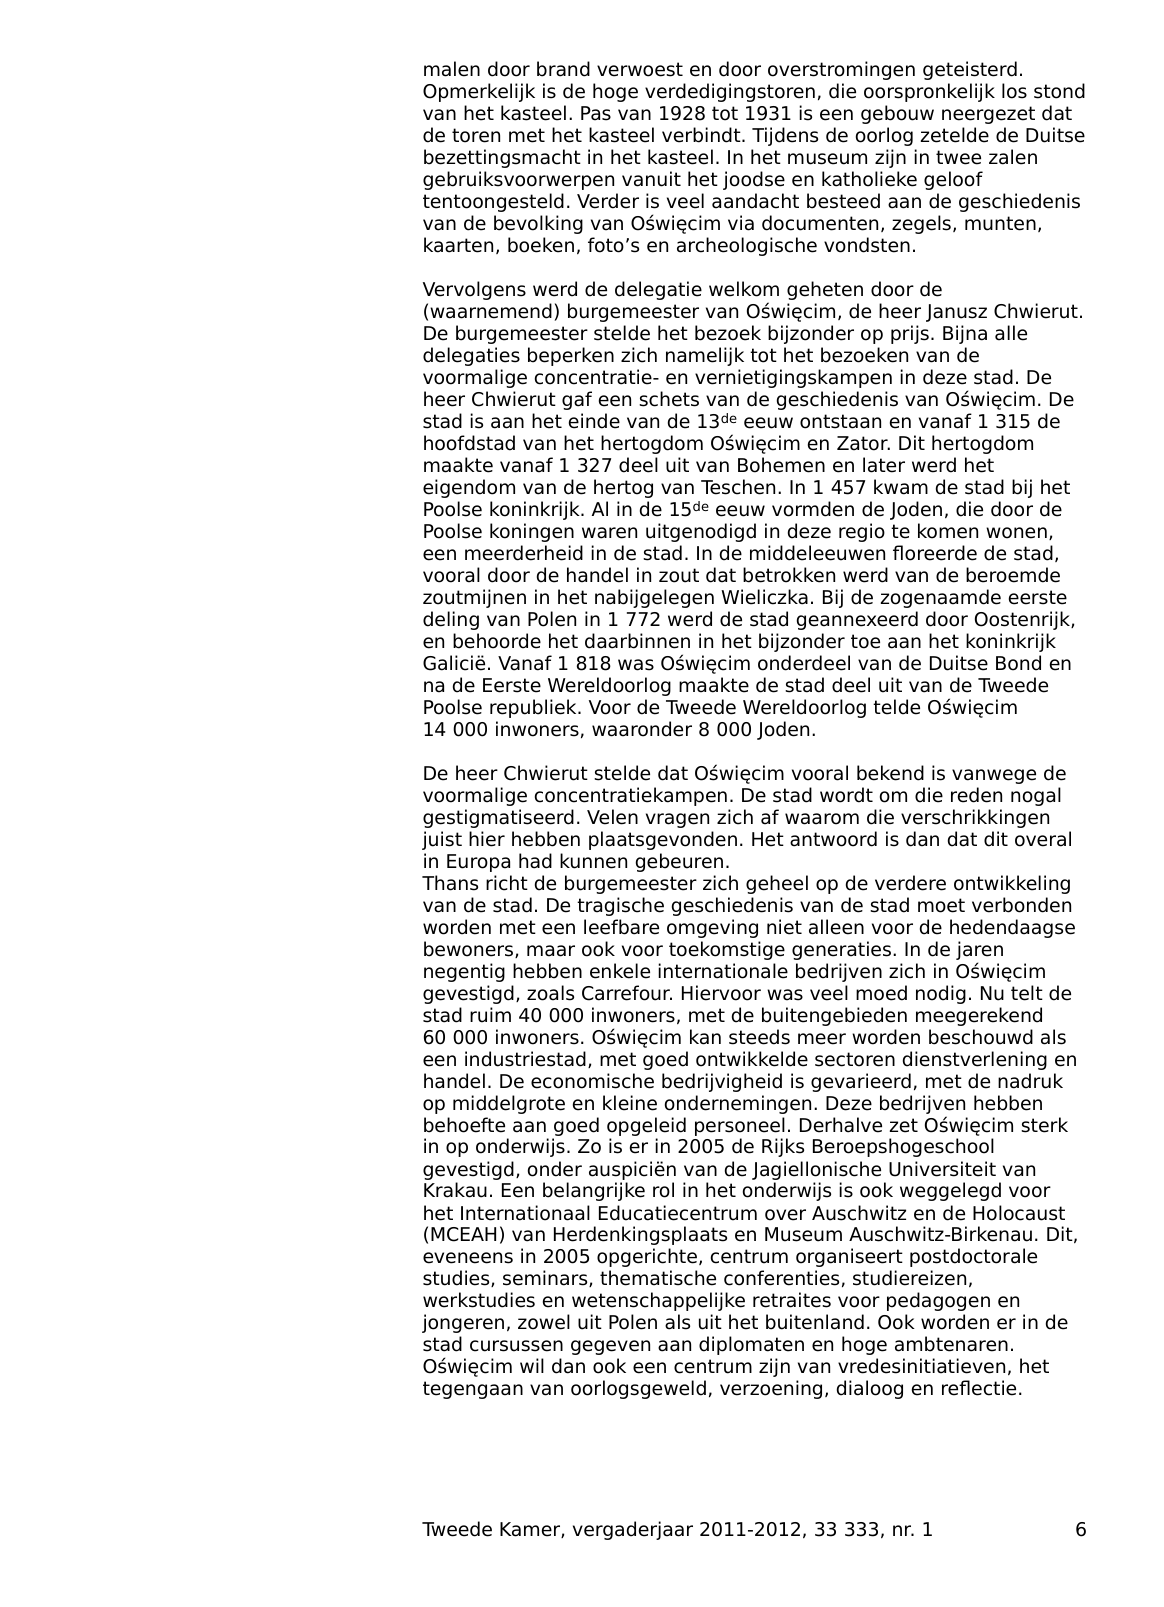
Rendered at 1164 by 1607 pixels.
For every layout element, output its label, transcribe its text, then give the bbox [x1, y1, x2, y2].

text malen door brand verwoest en door overstromingen geteisterd. Opmerkelijk is de hoge verdedigingstoren, die oorspronkelijk los stond van het kasteel. Pas van 1928 tot 1931 is een gebouw neergezet dat de toren met het kasteel verbindt. Tijdens de oorlog zetelde de Duitse bezettingsmacht in het kasteel. In het museum zijn in twee zalen gebruiksvoorwerpen vanuit het joodse en katholieke geloof tentoongesteld. Verder is veel aandacht besteed aan de geschiedenis van de bevolking van Oświęcim via documenten, zegels, munten, kaarten, boeken, foto’s en archeologische vondsten. [422, 59, 1087, 257]
text De heer Chwierut stelde dat Oświęcim vooral bekend is vanwege de voormalige concentratiekampen. De stad wordt om die reden nogal gestigmatiseerd. Velen vragen zich af waarom die verschrikkingen juist hier hebben plaatsgevonden. Het antwoord is dan dat dit overal in Europa had kunnen gebeuren. [422, 763, 1087, 873]
text Vervolgens werd de delegatie welkom geheten door de (waarnemend) burgemeester van Oświęcim, de heer Janusz Chwierut. De burgemeester stelde het bezoek bijzonder op prijs. Bijna alle delegaties beperken zich namelijk tot het bezoeken van de voormalige concentratie- en vernietigingskampen in deze stad. De heer Chwierut gaf een schets van de geschiedenis van Oświęcim. De stad is aan het einde van de 13de eeuw ontstaan en vanaf 1 315 de hoofdstad van het hertogdom Oświęcim en Zator. Dit hertogdom maakte vanaf 1 327 deel uit van Bohemen en later werd het eigendom van de hertog van Teschen. In 1 457 kwam de stad bij het Poolse koninkrijk. Al in de 15de eeuw vormden de Joden, die door de Poolse koningen waren uitgenodigd in deze regio te komen wonen, een meerderheid in de stad. In de middeleeuwen floreerde de stad, vooral door de handel in zout dat betrokken werd van de beroemde zoutmijnen in het nabijgelegen Wieliczka. Bij de zogenaamde eerste deling van Polen in 1 772 werd de stad geannexeerd door Oostenrijk, en behoorde het daarbinnen in het bijzonder toe aan het koninkrijk Galicië. Vanaf 1 818 was Oświęcim onderdeel van de Duitse Bond en na de Eerste Wereldoorlog maakte de stad deel uit van de Tweede Poolse republiek. Voor de Tweede Wereldoorlog telde Oświęcim 14 000 inwoners, waaronder 8 000 Joden. [422, 279, 1087, 741]
text Thans richt de burgemeester zich geheel op de verdere ontwikkeling van de stad. De tragische geschiedenis van de stad moet verbonden worden met een leefbare omgeving niet alleen voor de hedendaagse bewoners, maar ook voor toekomstige generaties. In de jaren negentig hebben enkele internationale bedrijven zich in Oświęcim gevestigd, zoals Carrefour. Hiervoor was veel moed nodig. Nu telt de stad ruim 40 000 inwoners, met de buitengebieden meegerekend 60 000 inwoners. Oświęcim kan steeds meer worden beschouwd als een industriestad, met goed ontwikkelde sectoren dienstverlening en handel. De economische bedrijvigheid is gevarieerd, met de nadruk op middelgrote en kleine ondernemingen. Deze bedrijven hebben behoefte aan goed opgeleid personeel. Derhalve zet Oświęcim sterk in op onderwijs. Zo is er in 2005 de Rijks Beroepshogeschool gevestigd, onder auspiciën van de Jagiellonische Universiteit van Krakau. Een belangrijke rol in het onderwijs is ook weggelegd voor het Internationaal Educatiecentrum over Auschwitz en de Holocaust (MCEAH) van Herdenkingsplaats en Museum Auschwitz-Birkenau. Dit, eveneens in 2005 opgerichte, centrum organiseert postdoctorale studies, seminars, thematische conferenties, studiereizen, werkstudies en wetenschappelijke retraites voor pedagogen en jongeren, zowel uit Polen als uit het buitenland. Ook worden er in de stad cursussen gegeven aan diplomaten en hoge ambtenaren. Oświęcim wil dan ook een centrum zijn van vredesinitiatieven, het tegengaan van oorlogsgeweld, verzoening, dialoog en reflectie. [422, 873, 1087, 1400]
